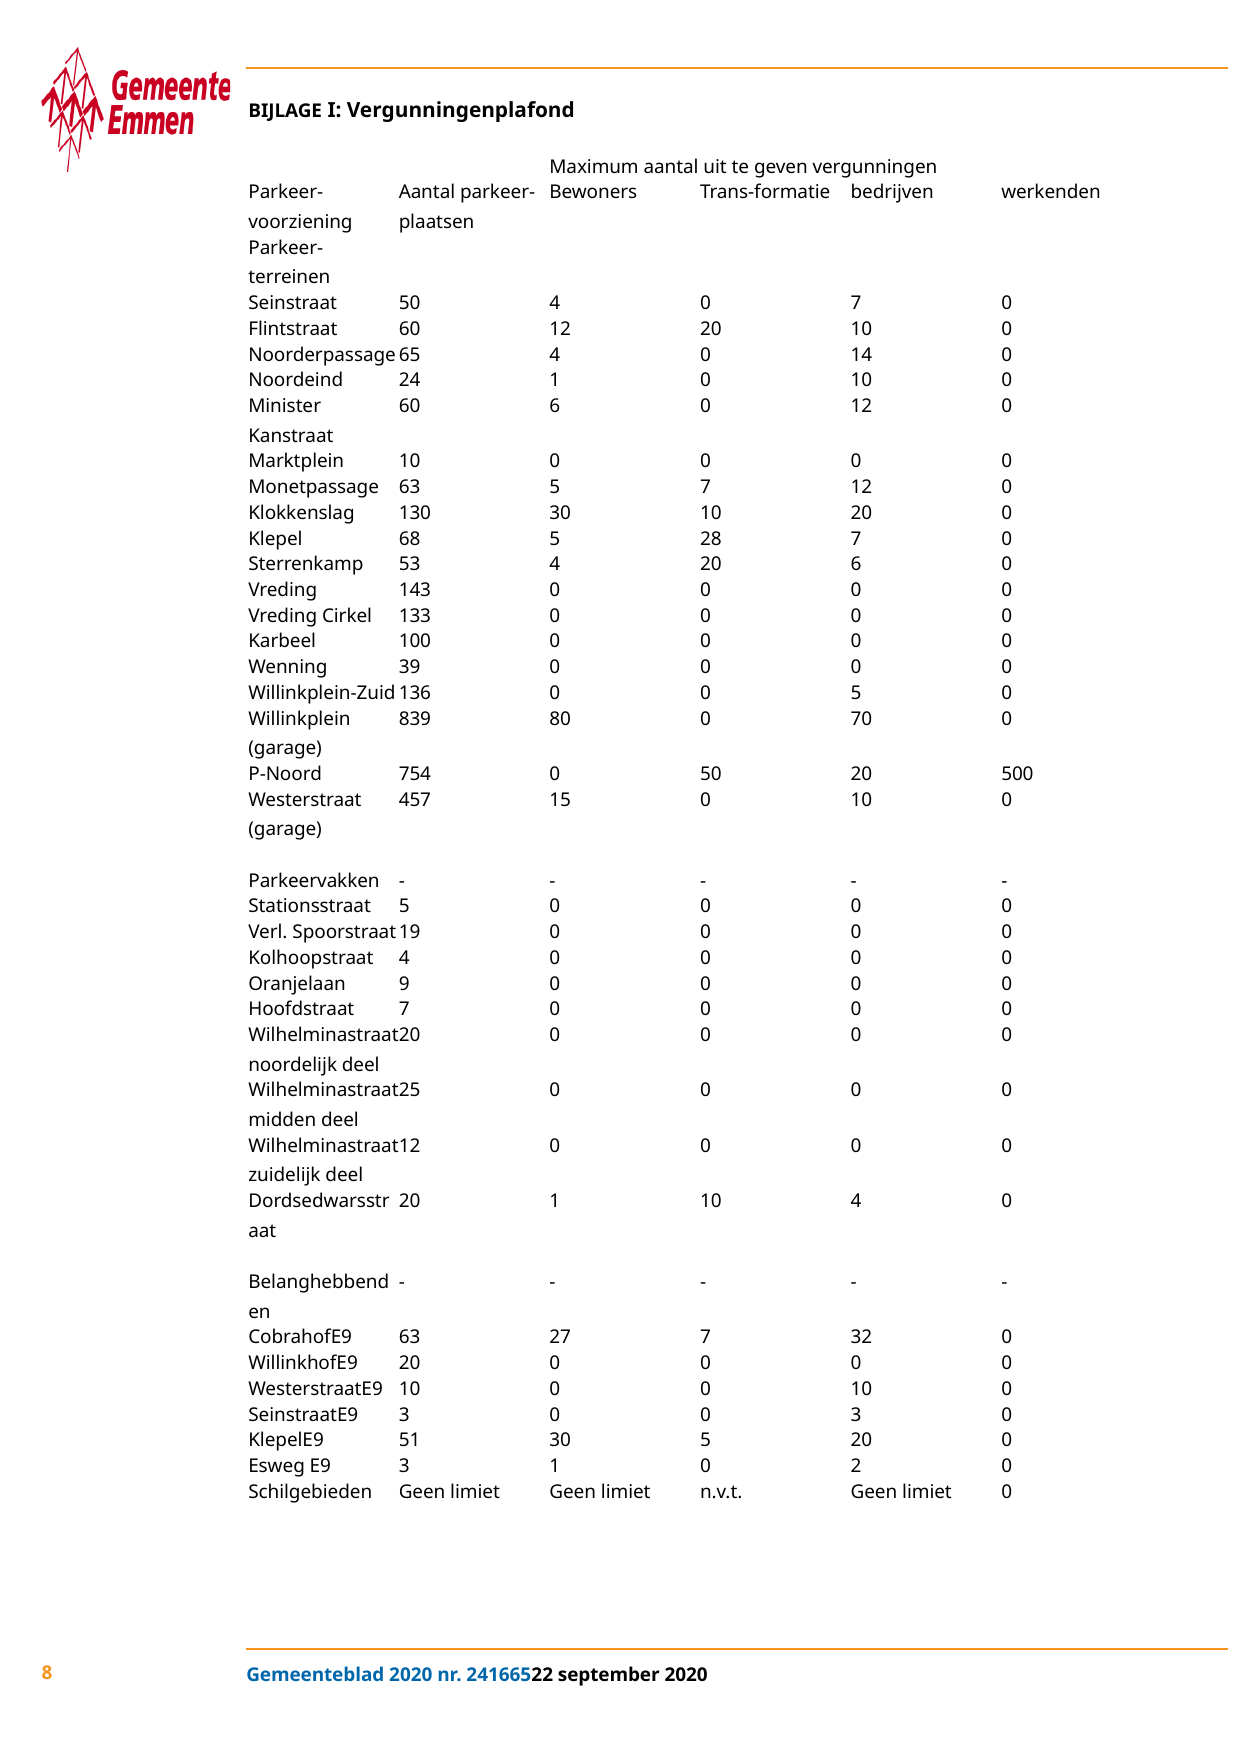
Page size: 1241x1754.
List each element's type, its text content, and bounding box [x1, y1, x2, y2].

table_cell 143 [399, 576, 549, 602]
table_cell 5 [700, 1427, 850, 1452]
table_cell 5 [549, 473, 700, 499]
table_cell Parkeervakken [248, 867, 398, 893]
table_cell 0 [700, 602, 850, 628]
table_cell KlepelE9 [248, 1427, 398, 1452]
table_cell 0 [1001, 1021, 1152, 1077]
table_cell 0 [850, 1132, 1001, 1187]
table_cell [1001, 1243, 1152, 1268]
table_cell 0 [850, 970, 1001, 996]
table_cell 60 [399, 315, 549, 341]
table_cell 0 [1001, 525, 1152, 551]
table_cell 27 [549, 1324, 700, 1349]
table_cell 2 [850, 1452, 1001, 1478]
table_cell 10 [850, 786, 1001, 841]
table_cell 0 [700, 944, 850, 970]
table_cell 5 [549, 525, 700, 551]
table_cell 5 [399, 893, 549, 918]
table_cell 6 [549, 392, 700, 448]
table_cell - [850, 1268, 1001, 1324]
table_cell Wilhelminastraat zuidelijk deel [248, 1132, 398, 1187]
table_cell 100 [399, 628, 549, 653]
table_cell 5 [850, 679, 1001, 705]
table_cell Geen limiet [850, 1478, 1001, 1504]
table_cell 68 [399, 525, 549, 551]
table_cell Vreding [248, 576, 398, 602]
table_cell [399, 1243, 549, 1268]
table_cell - [700, 1268, 850, 1324]
table_cell 50 [700, 760, 850, 786]
table_cell Klepel [248, 525, 398, 551]
table_cell [850, 1243, 1001, 1268]
table_cell Flintstraat [248, 315, 398, 341]
table_cell 0 [700, 1077, 850, 1132]
table_cell 1 [549, 1187, 700, 1243]
table_cell 20 [850, 1427, 1001, 1452]
table_cell Minister Kanstraat [248, 392, 398, 448]
table_cell 0 [700, 1375, 850, 1401]
table_cell - [399, 1268, 549, 1324]
table_header [248, 153, 398, 179]
table_cell Westerstraat (garage) [248, 786, 398, 841]
table_cell Trans-formatie [700, 179, 850, 234]
table_cell Geen limiet [549, 1478, 700, 1504]
table_cell 0 [549, 1401, 700, 1427]
table_cell 0 [549, 919, 700, 944]
table_cell [399, 234, 549, 289]
table_cell 0 [549, 1077, 700, 1132]
table_cell 10 [850, 315, 1001, 341]
table_cell 0 [700, 1401, 850, 1427]
table_cell Sterrenkamp [248, 551, 398, 576]
table_cell 4 [549, 341, 700, 367]
table_cell 0 [700, 1021, 850, 1077]
table_cell 65 [399, 341, 549, 367]
table_cell 0 [700, 786, 850, 841]
table_cell Wilhelminastraat noordelijk deel [248, 1021, 398, 1077]
table_cell Wenning [248, 654, 398, 679]
table_cell 133 [399, 602, 549, 628]
table_cell 63 [399, 1324, 549, 1349]
table_cell 19 [399, 919, 549, 944]
table_cell Esweg E9 [248, 1452, 398, 1478]
table_cell 0 [850, 944, 1001, 970]
table_cell [700, 1504, 850, 1529]
table_cell 4 [399, 944, 549, 970]
table_cell 7 [399, 996, 549, 1021]
table_cell 0 [700, 970, 850, 996]
table_cell 0 [1001, 602, 1152, 628]
table_cell Noordeind [248, 367, 398, 392]
table_cell 4 [549, 289, 700, 315]
table_cell Schilgebieden [248, 1478, 398, 1504]
table_cell 0 [549, 1021, 700, 1077]
table_cell 20 [850, 760, 1001, 786]
table_cell 20 [399, 1349, 549, 1375]
table_cell 0 [549, 448, 700, 473]
table_cell 0 [700, 448, 850, 473]
table_header Maximum aantal uit te geven vergunningen [549, 153, 1152, 179]
table_cell 10 [399, 448, 549, 473]
table_cell 60 [399, 392, 549, 448]
table_cell Vreding Cirkel [248, 602, 398, 628]
table_cell 10 [700, 1187, 850, 1243]
table_cell 51 [399, 1427, 549, 1452]
table_cell 0 [1001, 315, 1152, 341]
table_cell 24 [399, 367, 549, 392]
table_cell [549, 1243, 700, 1268]
table_cell Oranjelaan [248, 970, 398, 996]
table_cell 9 [399, 970, 549, 996]
table_cell 7 [700, 473, 850, 499]
table_cell 0 [549, 1349, 700, 1375]
table_cell 10 [700, 499, 850, 525]
table_cell Wilhelminastraat midden deel [248, 1077, 398, 1132]
table_cell 7 [700, 1324, 850, 1349]
table_cell 15 [549, 786, 700, 841]
table_cell 0 [549, 944, 700, 970]
table_cell [700, 234, 850, 289]
table_cell Geen limiet [399, 1478, 549, 1504]
table_cell 0 [549, 996, 700, 1021]
table_cell 0 [549, 893, 700, 918]
table_header [399, 153, 549, 179]
table_cell 0 [700, 1349, 850, 1375]
table_cell 53 [399, 551, 549, 576]
table_cell 0 [700, 679, 850, 705]
table_cell 3 [850, 1401, 1001, 1427]
table_cell Klokkenslag [248, 499, 398, 525]
table_cell 0 [850, 602, 1001, 628]
table_cell Kolhoopstraat [248, 944, 398, 970]
table_cell Willinkplein-Zuid [248, 679, 398, 705]
table_cell 7 [850, 525, 1001, 551]
table_cell 4 [850, 1187, 1001, 1243]
table_cell 0 [700, 893, 850, 918]
table_cell 0 [700, 628, 850, 653]
table_cell 30 [549, 499, 700, 525]
table_cell 0 [1001, 679, 1152, 705]
table_cell [549, 841, 700, 867]
table_cell 0 [1001, 1401, 1152, 1427]
table_cell 70 [850, 705, 1001, 760]
table_cell 12 [399, 1132, 549, 1187]
table_cell 10 [850, 367, 1001, 392]
table_cell Marktplein [248, 448, 398, 473]
table_cell 25 [399, 1077, 549, 1132]
table_cell 63 [399, 473, 549, 499]
table_cell 0 [1001, 919, 1152, 944]
table_cell 0 [1001, 341, 1152, 367]
table_cell 10 [399, 1375, 549, 1401]
table_cell - [549, 1268, 700, 1324]
text BIJLAGE I: Vergunningenplafond [248, 95, 1152, 123]
table_cell 10 [850, 1375, 1001, 1401]
table_cell Noorderpassage [248, 341, 398, 367]
table_cell 0 [1001, 1349, 1152, 1375]
table_cell [1001, 234, 1152, 289]
table_cell 0 [1001, 786, 1152, 841]
table_cell 28 [700, 525, 850, 551]
table_cell 0 [700, 919, 850, 944]
table_cell 12 [850, 473, 1001, 499]
table_cell 20 [700, 551, 850, 576]
table_cell 6 [850, 551, 1001, 576]
table_cell 14 [850, 341, 1001, 367]
table_cell Parkeer-voorziening [248, 179, 398, 234]
table_cell 0 [1001, 1375, 1152, 1401]
table_cell 12 [549, 315, 700, 341]
table_cell 0 [549, 1132, 700, 1187]
table_cell 0 [850, 654, 1001, 679]
table_cell 130 [399, 499, 549, 525]
table_cell 3 [399, 1401, 549, 1427]
table_cell [399, 841, 549, 867]
picture [41, 47, 231, 172]
table_cell 0 [1001, 551, 1152, 576]
table_cell 0 [549, 628, 700, 653]
table_cell 0 [850, 996, 1001, 1021]
table_cell 0 [850, 628, 1001, 653]
table_cell 0 [1001, 1187, 1152, 1243]
table_cell 0 [549, 1375, 700, 1401]
table_cell - [549, 867, 700, 893]
table_cell SeinstraatE9 [248, 1401, 398, 1427]
table_cell 0 [700, 367, 850, 392]
table_cell [248, 1504, 398, 1529]
table_cell 1 [549, 1452, 700, 1478]
table_cell 136 [399, 679, 549, 705]
table_cell 0 [700, 341, 850, 367]
table_cell 839 [399, 705, 549, 760]
table_cell 0 [1001, 576, 1152, 602]
table_cell [399, 1504, 549, 1529]
table_cell 0 [850, 448, 1001, 473]
table_cell 0 [1001, 1132, 1152, 1187]
table_cell werkenden [1001, 179, 1152, 234]
table_cell Aantal parkeer-plaatsen [399, 179, 549, 234]
table_cell - [850, 867, 1001, 893]
table_cell 0 [700, 392, 850, 448]
table_cell 20 [850, 499, 1001, 525]
table_cell 0 [549, 602, 700, 628]
table_cell 0 [549, 576, 700, 602]
table_cell 0 [549, 679, 700, 705]
table_cell 0 [1001, 448, 1152, 473]
table_cell 0 [549, 970, 700, 996]
table_cell WesterstraatE9 [248, 1375, 398, 1401]
table_cell [850, 234, 1001, 289]
table_cell [700, 1243, 850, 1268]
table_cell P-Noord [248, 760, 398, 786]
table_cell - [700, 867, 850, 893]
table_cell 80 [549, 705, 700, 760]
table_cell [248, 841, 398, 867]
table_cell 20 [399, 1021, 549, 1077]
table_cell 32 [850, 1324, 1001, 1349]
table_cell Verl. Spoorstraat [248, 919, 398, 944]
table_cell 0 [1001, 628, 1152, 653]
table_cell 0 [1001, 1427, 1152, 1452]
table_cell 4 [549, 551, 700, 576]
table_cell - [1001, 1268, 1152, 1324]
table_cell Willinkplein (garage) [248, 705, 398, 760]
table_cell 0 [1001, 705, 1152, 760]
table_cell 0 [1001, 289, 1152, 315]
table_cell 0 [1001, 1324, 1152, 1349]
table_cell 0 [549, 654, 700, 679]
table_cell [850, 841, 1001, 867]
table_cell 0 [1001, 893, 1152, 918]
table_cell Dordsedwarsstraat [248, 1187, 398, 1243]
table_cell Bewoners [549, 179, 700, 234]
table_cell 0 [850, 576, 1001, 602]
table_cell 0 [1001, 367, 1152, 392]
table_cell 0 [1001, 970, 1152, 996]
table_cell 0 [850, 1349, 1001, 1375]
table_cell CobrahofE9 [248, 1324, 398, 1349]
table_cell 7 [850, 289, 1001, 315]
table_cell 50 [399, 289, 549, 315]
table_cell [1001, 1504, 1152, 1529]
table_cell Belanghebbenden [248, 1268, 398, 1324]
table_cell 0 [1001, 654, 1152, 679]
table_cell 0 [1001, 392, 1152, 448]
table_cell [549, 234, 700, 289]
table_cell 30 [549, 1427, 700, 1452]
table_cell 457 [399, 786, 549, 841]
table_cell [549, 1504, 700, 1529]
table_cell n.v.t. [700, 1478, 850, 1504]
table_cell 0 [850, 919, 1001, 944]
table_cell - [399, 867, 549, 893]
table_cell 0 [850, 1077, 1001, 1132]
table_cell 0 [700, 1452, 850, 1478]
table_cell [850, 1504, 1001, 1529]
table_cell 0 [850, 893, 1001, 918]
table_cell 20 [399, 1187, 549, 1243]
table_cell bedrijven [850, 179, 1001, 234]
table_cell Stationsstraat [248, 893, 398, 918]
table_cell 0 [1001, 473, 1152, 499]
table_cell 0 [700, 996, 850, 1021]
table_cell 754 [399, 760, 549, 786]
table_cell 39 [399, 654, 549, 679]
table_cell 0 [700, 576, 850, 602]
table_cell WillinkhofE9 [248, 1349, 398, 1375]
table_cell 0 [700, 1132, 850, 1187]
table_cell 3 [399, 1452, 549, 1478]
table_cell 0 [1001, 1077, 1152, 1132]
table_cell Hoofdstraat [248, 996, 398, 1021]
table_cell 1 [549, 367, 700, 392]
table_cell 0 [700, 705, 850, 760]
table_cell 0 [850, 1021, 1001, 1077]
table_cell [1001, 841, 1152, 867]
table_cell 0 [1001, 944, 1152, 970]
table_cell 0 [700, 654, 850, 679]
table_cell 0 [1001, 1478, 1152, 1504]
table_cell 0 [1001, 996, 1152, 1021]
table_cell [248, 1243, 398, 1268]
table_cell Karbeel [248, 628, 398, 653]
table_cell [700, 841, 850, 867]
table_cell 0 [1001, 499, 1152, 525]
table_cell Seinstraat [248, 289, 398, 315]
table_cell 0 [549, 760, 700, 786]
table_cell - [1001, 867, 1152, 893]
table_cell 12 [850, 392, 1001, 448]
table_cell 0 [1001, 1452, 1152, 1478]
table_cell 0 [700, 289, 850, 315]
table_cell Parkeer- terreinen [248, 234, 398, 289]
table_cell 20 [700, 315, 850, 341]
table_cell Monetpassage [248, 473, 398, 499]
table_cell 500 [1001, 760, 1152, 786]
